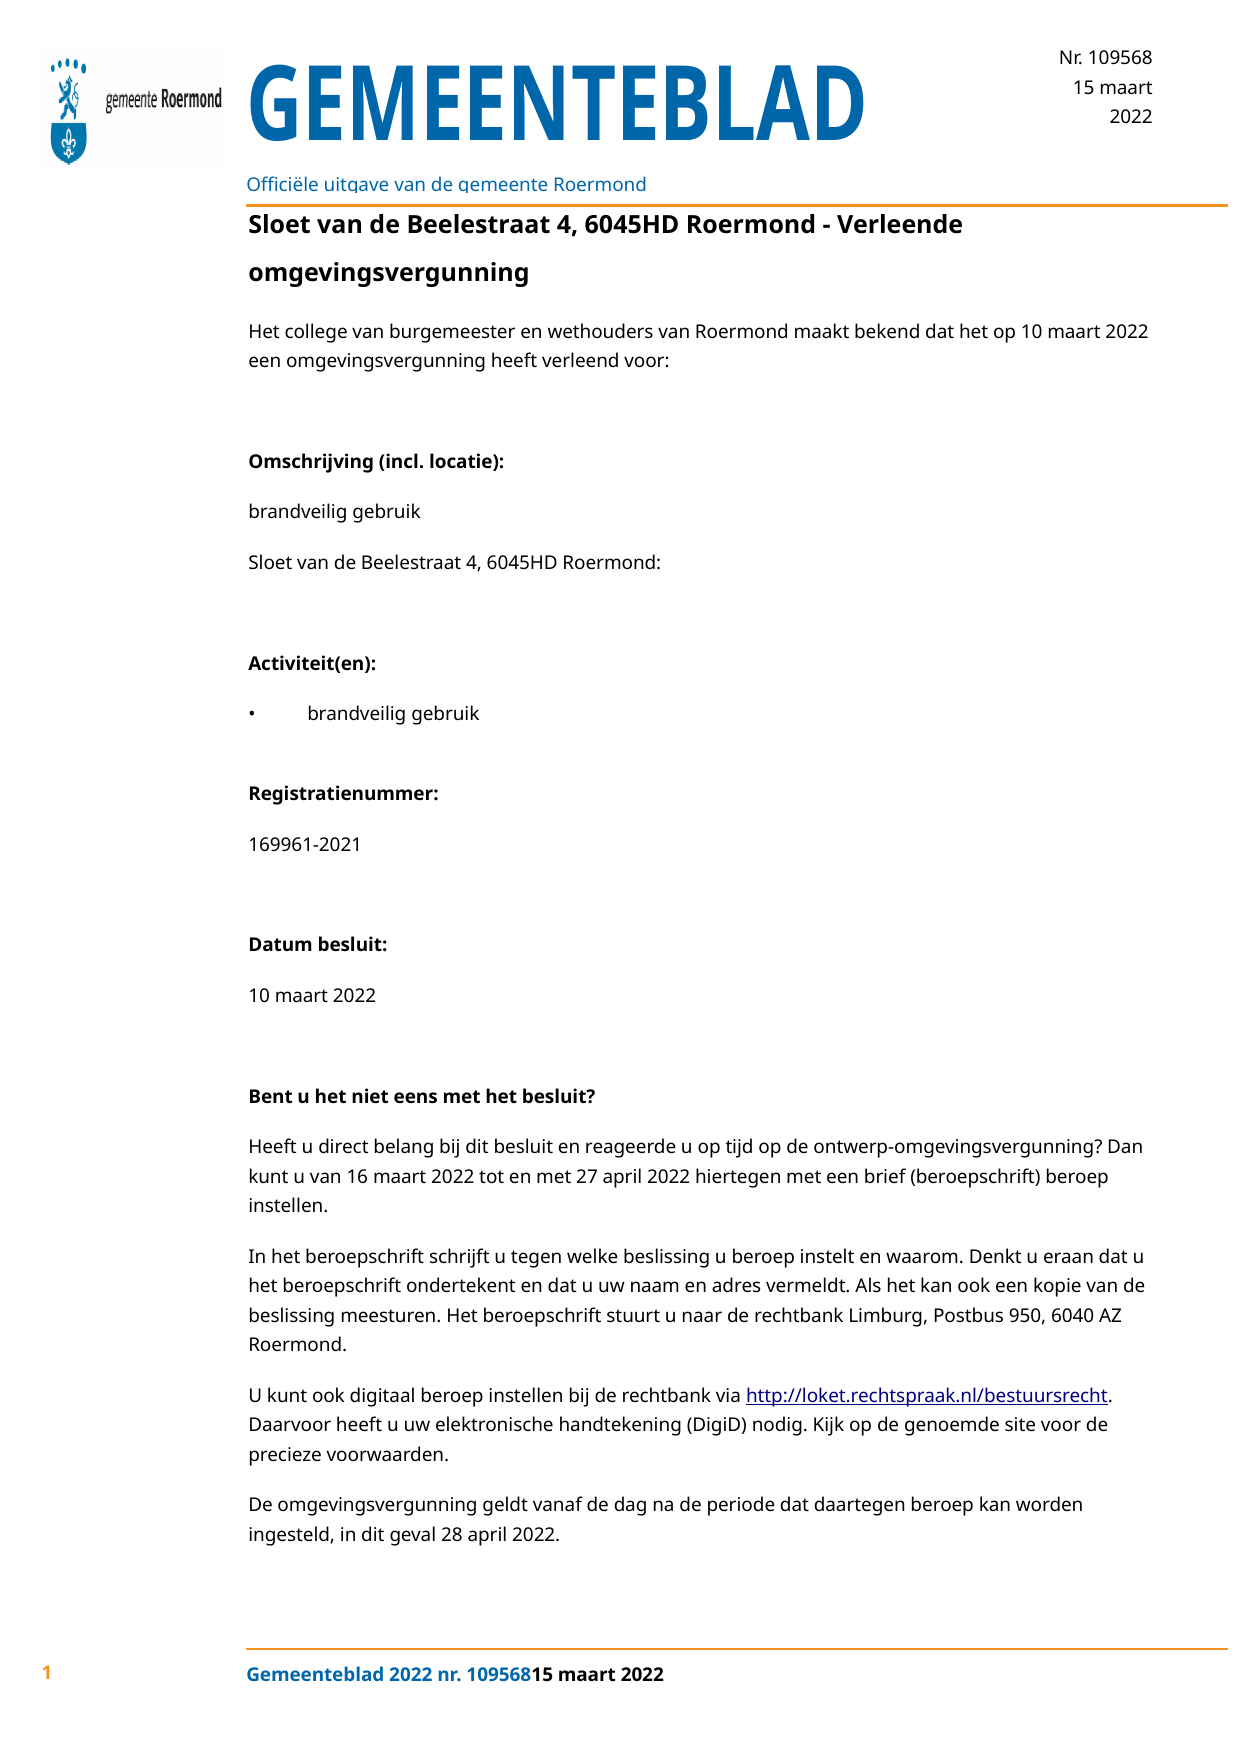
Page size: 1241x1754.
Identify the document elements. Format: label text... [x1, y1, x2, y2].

text brandveilig gebruik [248, 499, 1152, 524]
text 169961-2021 [248, 831, 1152, 857]
text Sloet van de Beelestraat 4, 6045HD Roermond - Verleende omgevingsvergunning [248, 207, 1152, 288]
text In het beroepschrift schrijft u tegen welke beslissing u beroep instelt en waarom. Denkt u eraan dat u het beroepschrift ondertekent en dat u uw naam en adres vermeldt. Als het kan ook een kopie van de beslissing meesturen. Het beroepschrift stuurt u naar de rechtbank Limburg, Postbus 950, 6040 AZ Roermond. [248, 1243, 1152, 1357]
text Registratienummer: [248, 780, 1152, 806]
picture [41, 47, 231, 172]
text Sloet van de Beelestraat 4, 6045HD Roermond: [248, 549, 1152, 575]
text 10 maart 2022 [248, 982, 1152, 1008]
text Activiteit(en): [248, 650, 1152, 676]
text Omschrijving (incl. locatie): [248, 448, 1152, 474]
list brandveilig gebruik [248, 700, 1152, 726]
text Heeft u direct belang bij dit besluit en reageerde u op tijd op de ontwerp-omgevingsvergunning? Dan kunt u van 16 maart 2022 tot en met 27 april 2022 hiertegen met een brief (beroepschrift) beroep instellen. [248, 1133, 1152, 1218]
text Bent u het niet eens met het besluit? [248, 1083, 1152, 1109]
text Datum besluit: [248, 932, 1152, 957]
text Het college van burgemeester en wethouders van Roermond maakt bekend dat het op 10 maart 2022 een omgevingsvergunning heeft verleend voor: [248, 318, 1152, 373]
text De omgevingsvergunning geldt vanaf de dag na de periode dat daartegen beroep kan worden ingesteld, in dit geval 28 april 2022. [248, 1492, 1152, 1547]
text U kunt ook digitaal beroep instellen bij de rechtbank via http://loket.rechtspraak.nl/bestuursrecht. Daarvoor heeft u uw elektronische handtekening (DigiD) nodig. Kijk op de genoemde site voor de precieze voorwaarden. [248, 1382, 1152, 1467]
